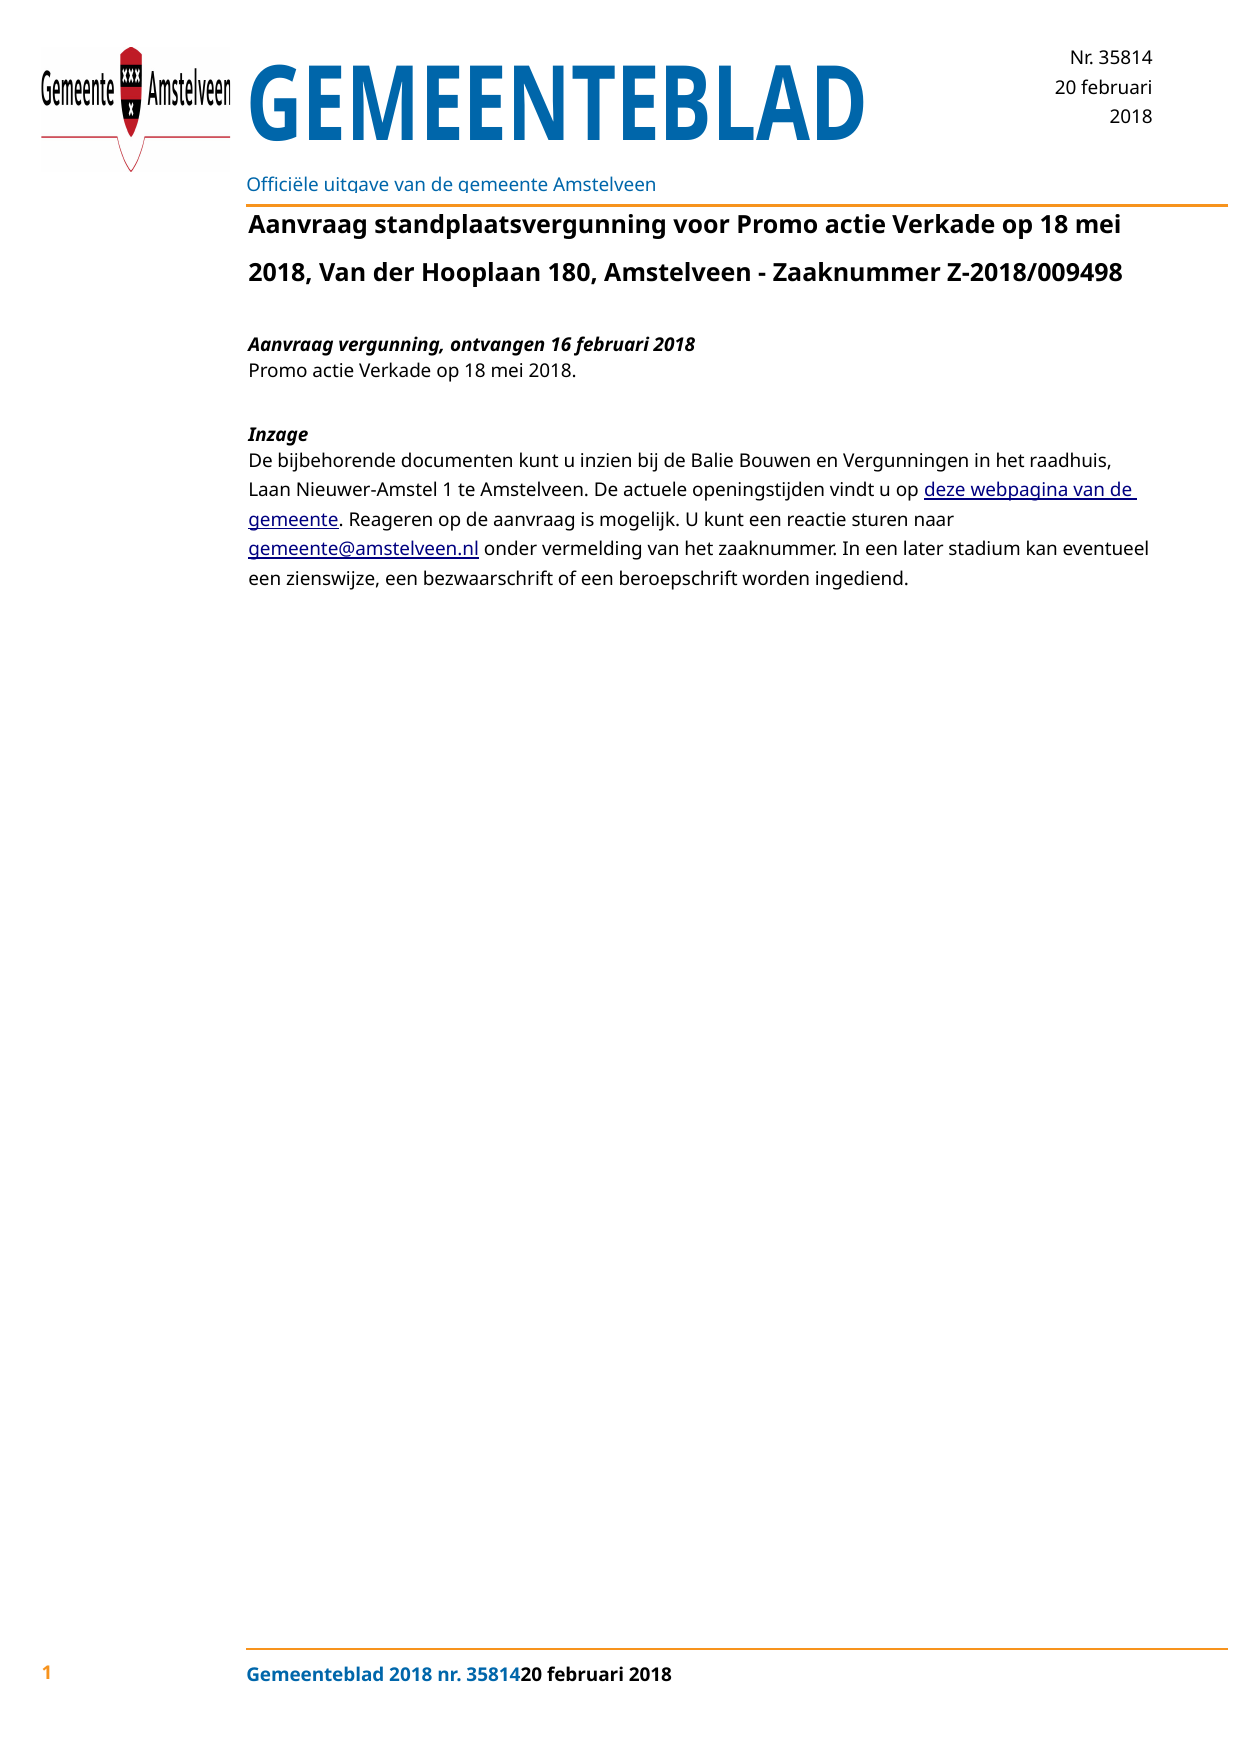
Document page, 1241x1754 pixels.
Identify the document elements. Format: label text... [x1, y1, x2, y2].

text Aanvraag vergunning, ontvangen 16 februari 2018 [248, 331, 1152, 357]
text De bijbehorende documenten kunt u inzien bij de Balie Bouwen en Vergunningen in het raadhuis, Laan Nieuwer-Amstel 1 te Amstelveen. De actuele openingstijden vindt u op deze webpagina van de gemeente. Reageren op de aanvraag is mogelijk. U kunt een reactie sturen naar gemeente@amstelveen.nl onder vermelding van het zaaknummer. In een later stadium kan eventueel een zienswijze, een bezwaarschrift of een beroepschrift worden ingediend. [248, 447, 1152, 591]
text Aanvraag standplaatsvergunning voor Promo actie Verkade op 18 mei 2018, Van der Hooplaan 180, Amstelveen - Zaaknummer Z-2018/009498 [248, 207, 1152, 288]
picture [41, 47, 231, 172]
text Promo actie Verkade op 18 mei 2018. [248, 357, 1152, 383]
text Inzage [248, 421, 1152, 447]
